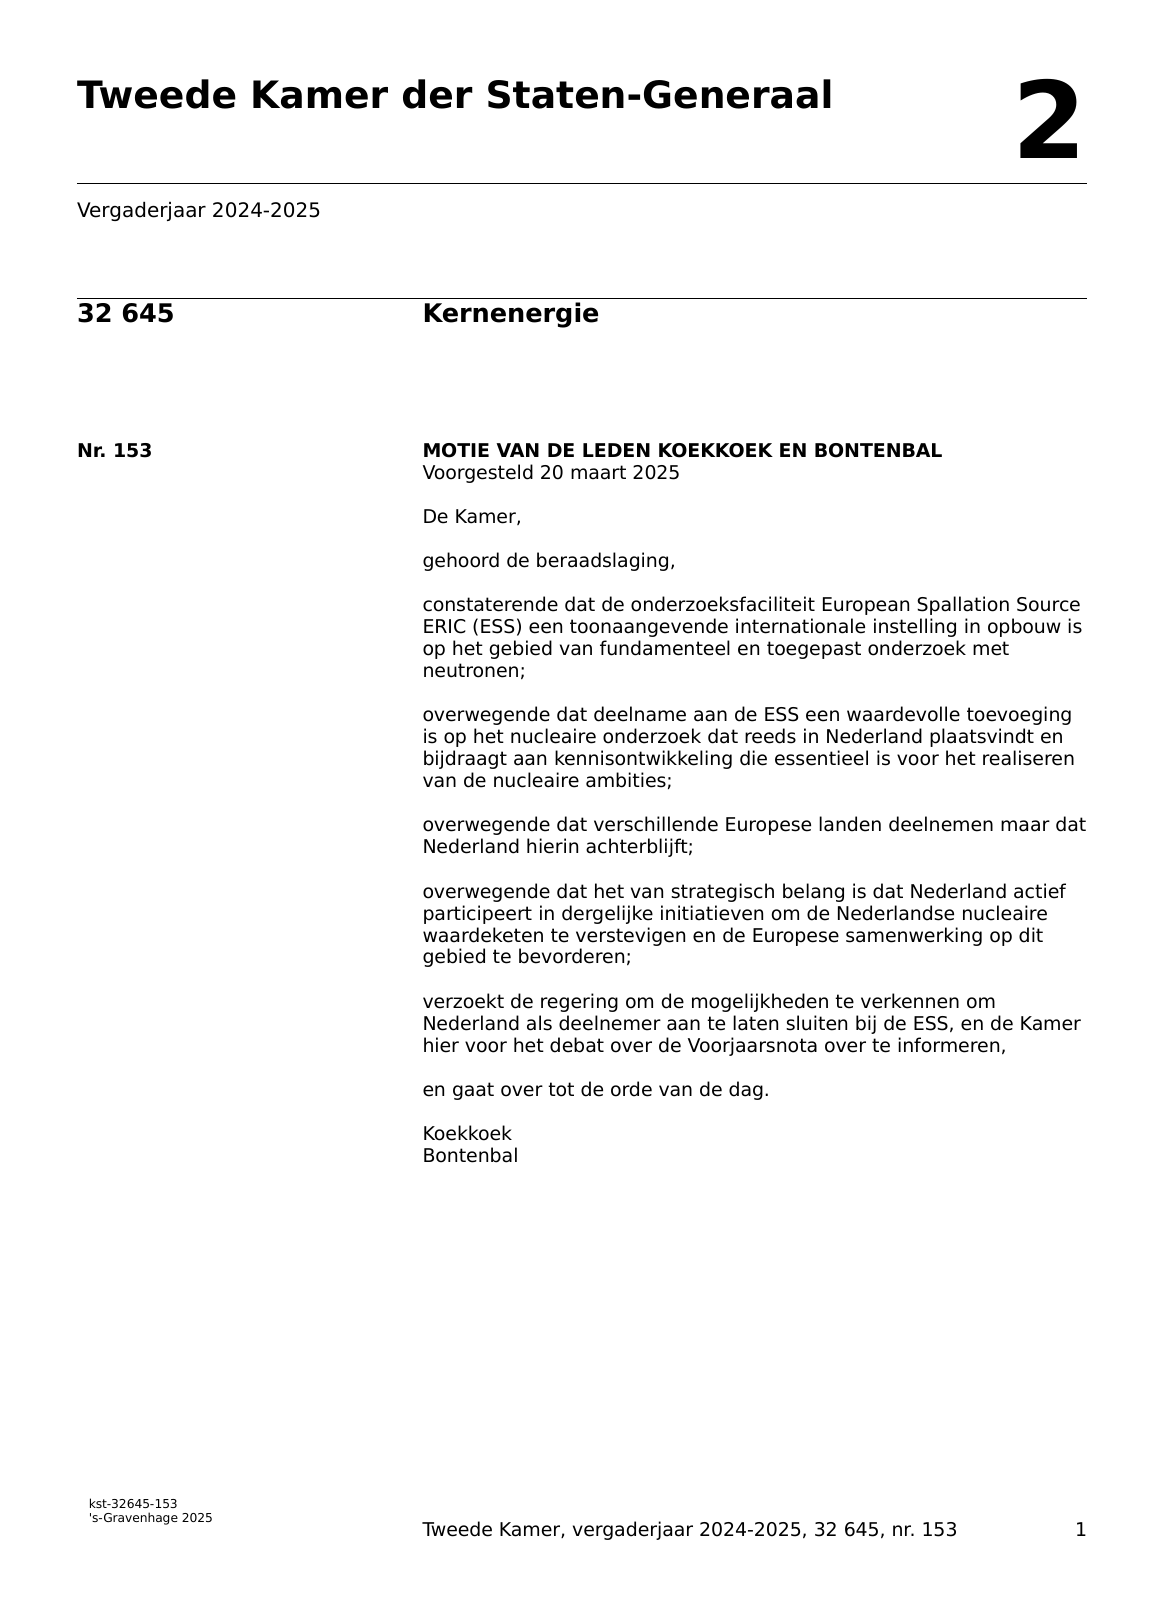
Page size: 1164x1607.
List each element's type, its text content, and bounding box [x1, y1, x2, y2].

text verzoekt de regering om de mogelijkheden te verkennen om Nederland als deelnemer aan te laten sluiten bij de ESS, en de Kamer hier voor het debat over de Voorjaarsnota over te informeren, [422, 991, 1087, 1057]
text Voorgesteld 20 maart 2025 [422, 462, 1087, 484]
text Bontenbal [422, 1145, 1087, 1167]
text overwegende dat deelname aan de ESS een waardevolle toevoeging is op het nucleaire onderzoek dat reeds in Nederland plaatsvindt en bijdraagt aan kennisontwikkeling die essentieel is voor het realiseren van de nucleaire ambities; [422, 704, 1087, 792]
text gehoord de beraadslaging, [422, 550, 1087, 572]
text constaterende dat de onderzoeksfaciliteit European Spallation Source ERIC (ESS) een toonaangevende internationale instelling in opbouw is op het gebied van fundamenteel en toegepast onderzoek met neutronen; [422, 594, 1087, 682]
subtitle Nr. 153 MOTIE VAN DE LEDEN KOEKKOEK EN BONTENBAL [77, 440, 1087, 462]
text overwegende dat verschillende Europese landen deelnemen maar dat Nederland hierin achterblijft; [422, 814, 1087, 858]
text Koekkoek [422, 1123, 1087, 1145]
subtitle 32 645 Kernenergie [77, 299, 1087, 329]
text 's-Gravenhage 2025 [88, 1511, 323, 1525]
text overwegende dat het van strategisch belang is dat Nederland actief participeert in dergelijke initiatieven om de Nederlandse nucleaire waardeketen te verstevigen en de Europese samenwerking op dit gebied te bevorderen; [422, 881, 1087, 968]
text De Kamer, [422, 506, 1087, 528]
text en gaat over tot de orde van de dag. [422, 1079, 1087, 1101]
text kst-32645-153 [88, 1497, 323, 1511]
table_cell Vergaderjaar 2024-2025 [77, 184, 1087, 298]
table_header 2 [886, 59, 1087, 183]
table_header Tweede Kamer der Staten-Generaal [77, 59, 886, 183]
